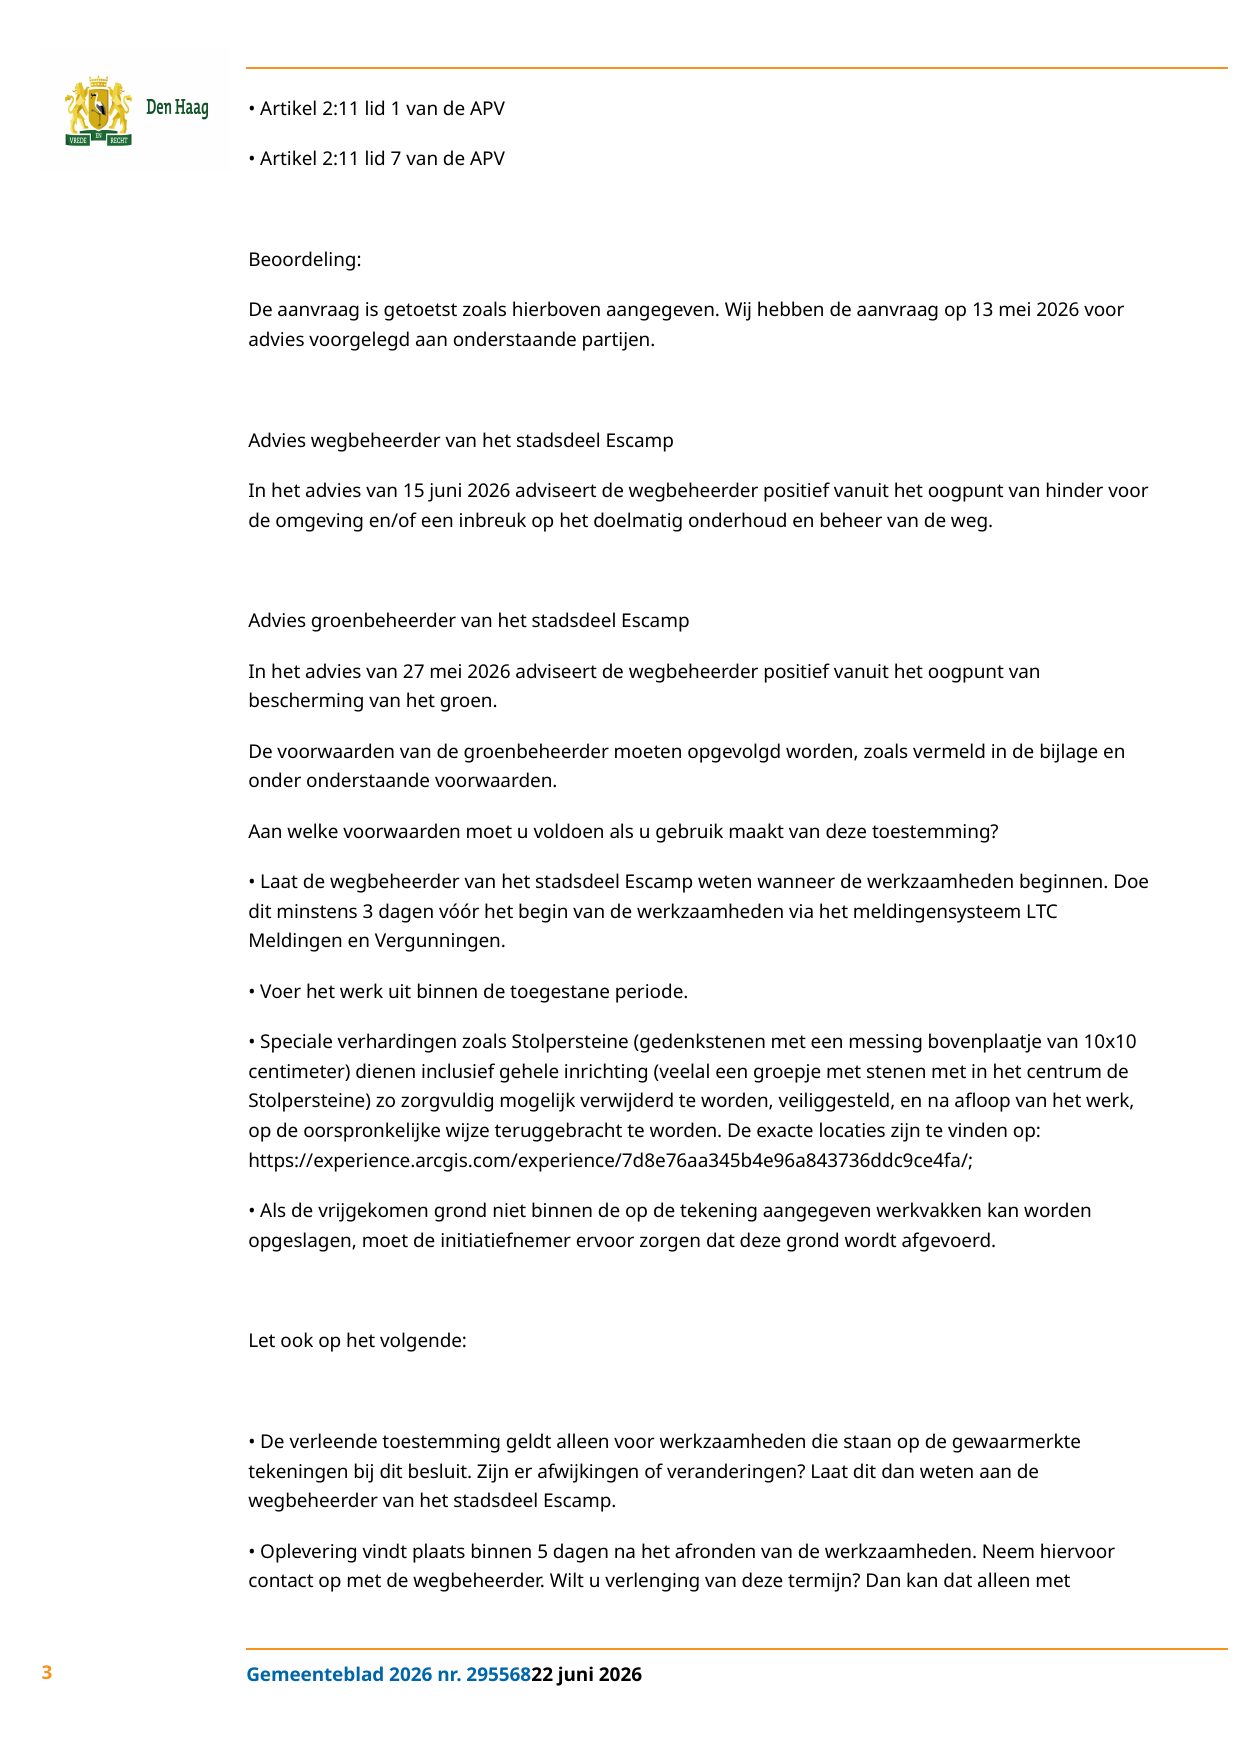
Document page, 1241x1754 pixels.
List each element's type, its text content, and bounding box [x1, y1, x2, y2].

text Aan welke voorwaarden moet u voldoen als u gebruik maakt van deze toestemming? [248, 818, 1152, 844]
text Advies groenbeheerder van het stadsdeel Escamp [248, 608, 1152, 633]
text Let ook op het volgende: [248, 1328, 1152, 1353]
text Advies wegbeheerder van het stadsdeel Escamp [248, 427, 1152, 453]
text • Artikel 2:11 lid 7 van de APV [248, 145, 1152, 171]
text • Laat de wegbeheerder van het stadsdeel Escamp weten wanneer de werkzaamheden beginnen. Doe dit minstens 3 dagen vóór het begin van de werkzaamheden via het meldingensysteem LTC Meldingen en Vergunningen. [248, 868, 1152, 953]
text De voorwaarden van de groenbeheerder moeten opgevolgd worden, zoals vermeld in de bijlage en onder onderstaande voorwaarden. [248, 738, 1152, 793]
picture [41, 47, 231, 172]
text • De verleende toestemming geldt alleen voor werkzaamheden die staan op de gewaarmerkte tekeningen bij dit besluit. Zijn er afwijkingen of veranderingen? Laat dit dan weten aan de wegbeheerder van het stadsdeel Escamp. [248, 1428, 1152, 1513]
text • Artikel 2:11 lid 1 van de APV [248, 95, 1152, 121]
text In het advies van 27 mei 2026 adviseert de wegbeheerder positief vanuit het oogpunt van bescherming van het groen. [248, 658, 1152, 713]
text • Als de vrijgekomen grond niet binnen de op de tekening aangegeven werkvakken kan worden opgeslagen, moet de initiatiefnemer ervoor zorgen dat deze grond wordt afgevoerd. [248, 1197, 1152, 1253]
text Beoordeling: [248, 246, 1152, 272]
text • Voer het werk uit binnen de toegestane periode. [248, 978, 1152, 1004]
text • Oplevering vindt plaats binnen 5 dagen na het afronden van de werkzaamheden. Neem hiervoor contact op met de wegbeheerder. Wilt u verlenging van deze termijn? Dan kan dat alleen met [248, 1538, 1152, 1593]
text In het advies van 15 juni 2026 adviseert de wegbeheerder positief vanuit het oogpunt van hinder voor de omgeving en/of een inbreuk op het doelmatig onderhoud en beheer van de weg. [248, 477, 1152, 533]
text De aanvraag is getoetst zoals hierboven aangegeven. Wij hebben de aanvraag op 13 mei 2026 voor advies voorgelegd aan onderstaande partijen. [248, 296, 1152, 352]
text • Speciale verhardingen zoals Stolpersteine (gedenkstenen met een messing bovenplaatje van 10x10 centimeter) dienen inclusief gehele inrichting (veelal een groepje met stenen met in het centrum de Stolpersteine) zo zorgvuldig mogelijk verwijderd te worden, veiliggesteld, en na afloop van het werk, op de oorspronkelijke wijze teruggebracht te worden. De exacte locaties zijn te vinden op: https://experience.arcgis.com/experience/7d8e76aa345b4e96a843736ddc9ce4fa/; [248, 1028, 1152, 1173]
